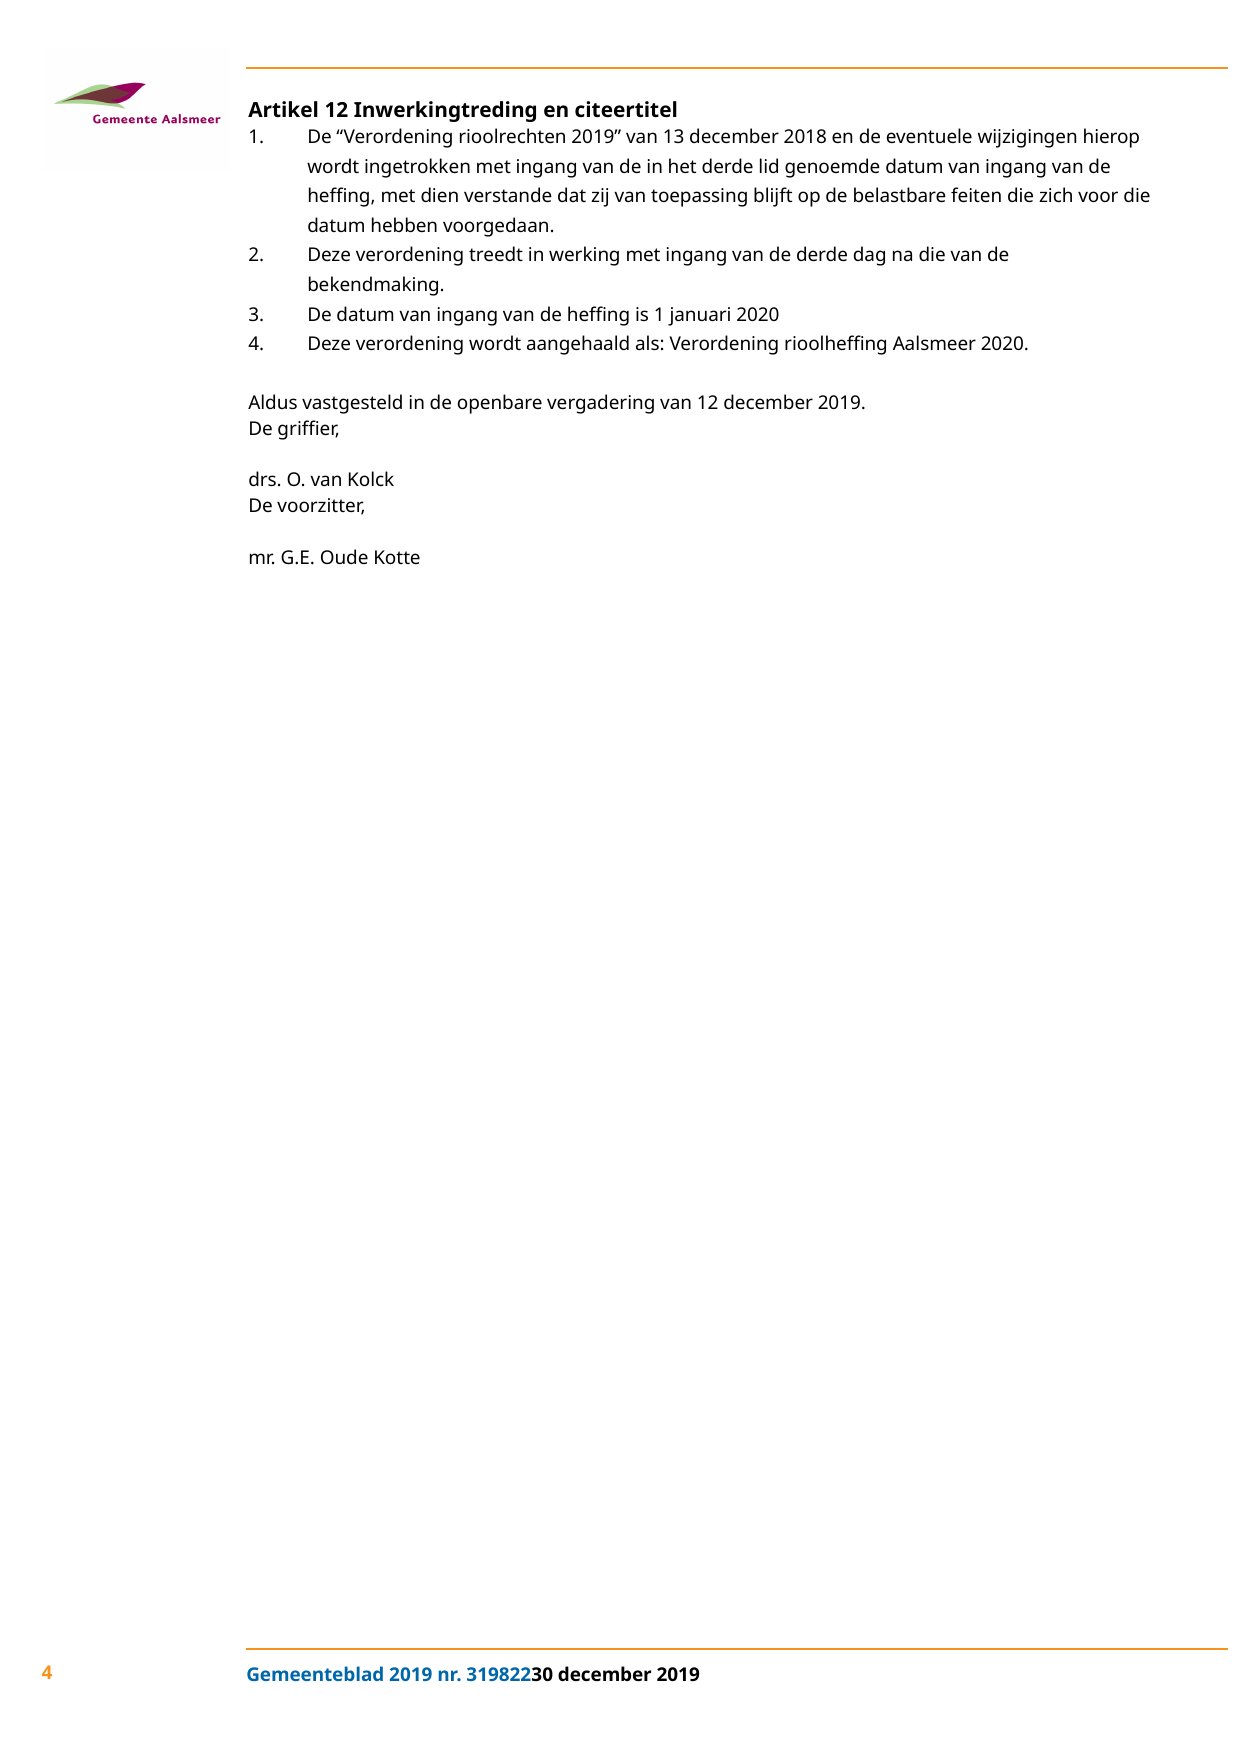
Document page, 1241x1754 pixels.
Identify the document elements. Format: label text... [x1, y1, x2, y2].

text Aldus vastgesteld in de openbare vergadering van 12 december 2019. [248, 389, 1152, 415]
list De datum van ingang van de heffing is 1 januari 2020 [248, 301, 1152, 326]
list Deze verordening treedt in werking met ingang van de derde dag na die van de bekendmaking. [248, 242, 1152, 297]
text mr. G.E. Oude Kotte [248, 544, 1152, 569]
picture [41, 47, 231, 172]
text De griffier, [248, 415, 1152, 441]
text De voorzitter, [248, 492, 1152, 518]
text Artikel 12 Inwerkingtreding en citeertitel [248, 95, 1152, 123]
list De “Verordening rioolrechten 2019” van 13 december 2018 en de eventuele wijzigingen hierop wordt ingetrokken met ingang van de in het derde lid genoemde datum van ingang van de heffing, met dien verstande dat zij van toepassing blijft op de belastbare feiten die zich voor die datum hebben voorgedaan. [248, 123, 1152, 238]
list Deze verordening wordt aangehaald als: Verordening rioolheffing Aalsmeer 2020. [248, 330, 1152, 356]
text drs. O. van Kolck [248, 467, 1152, 492]
